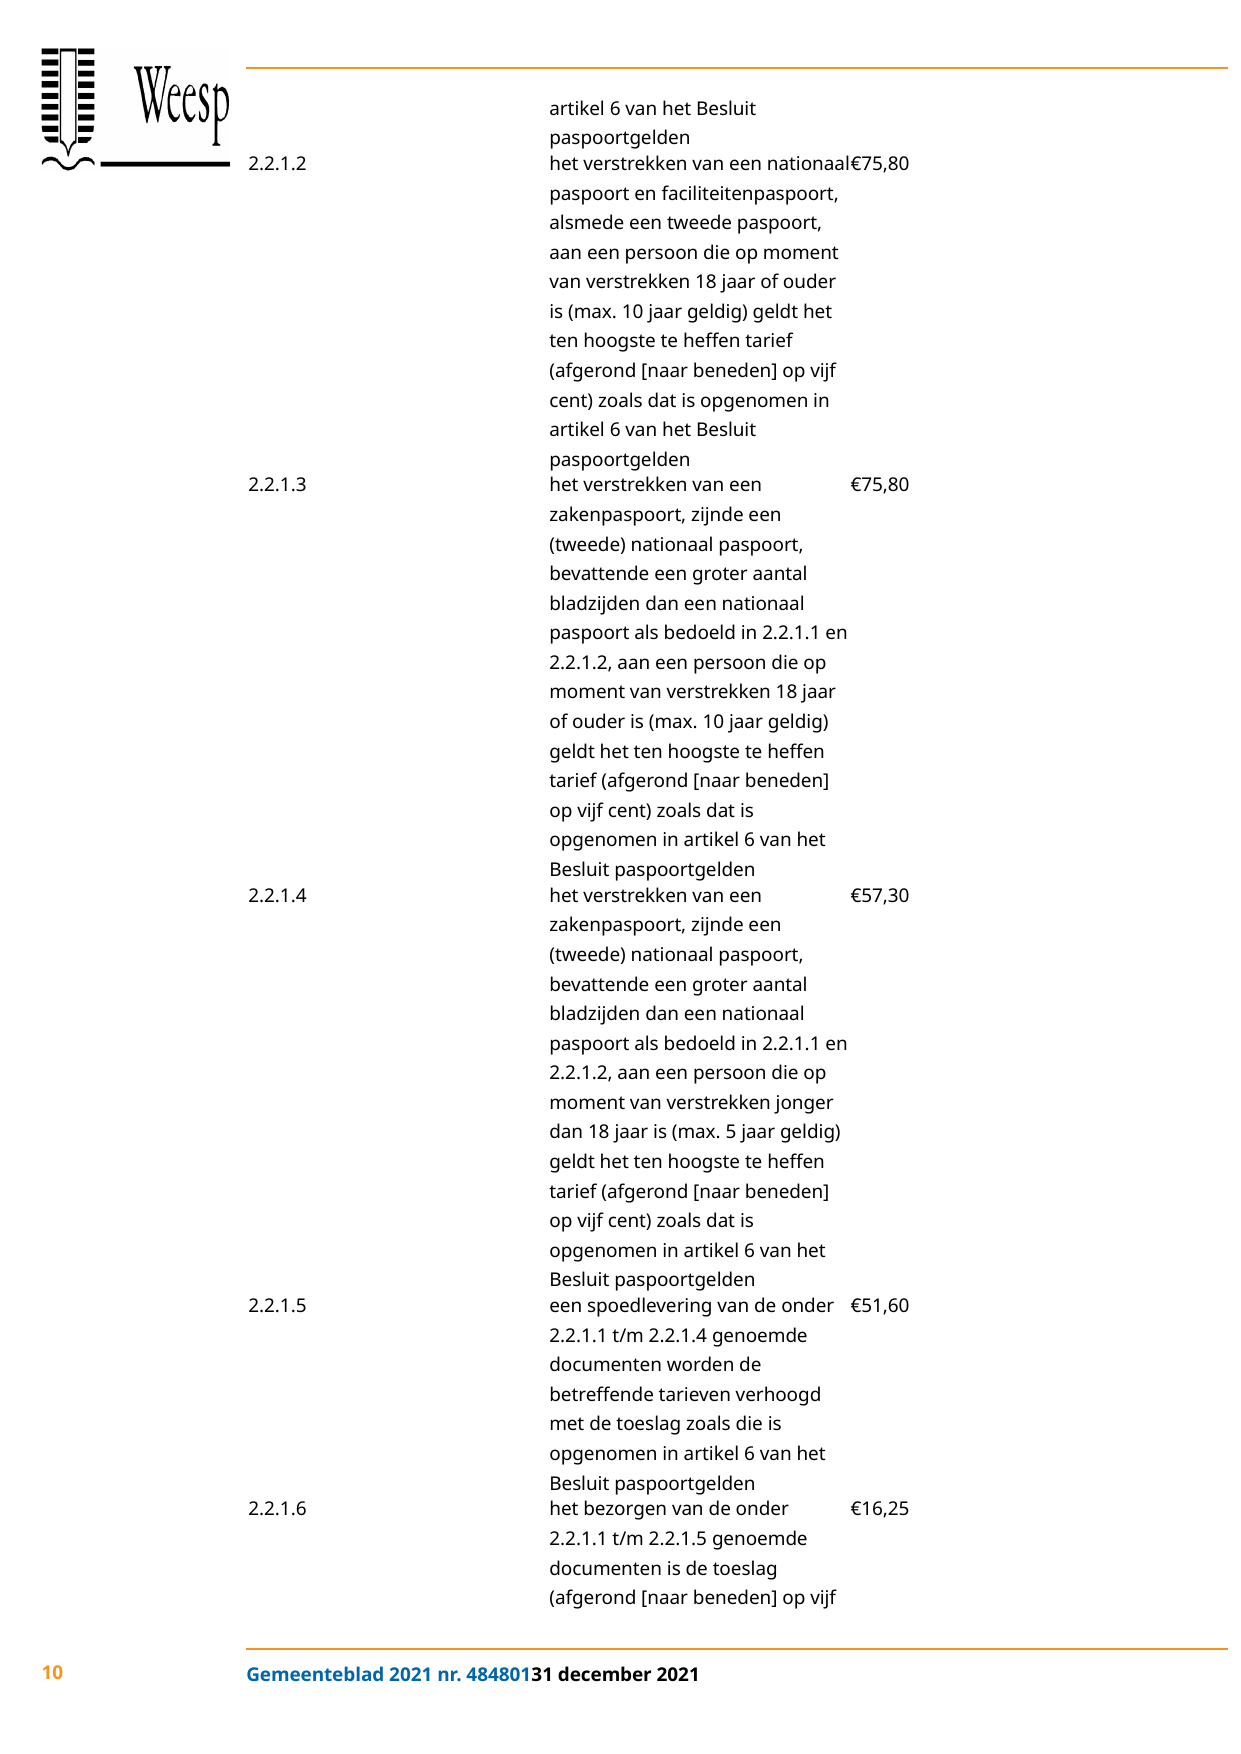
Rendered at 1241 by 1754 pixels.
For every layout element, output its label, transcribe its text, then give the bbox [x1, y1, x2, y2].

table_cell het verstrekken van een zakenpaspoort, zijnde een (tweede) nationaal paspoort, bevattende een groter aantal bladzijden dan een nationaal paspoort als bedoeld in 2.2.1.1 en 2.2.1.2, aan een persoon die op moment van verstrekken jonger dan 18 jaar is (max. 5 jaar geldig) geldt het ten hoogste te heffen tarief (afgerond [naar beneden] op vijf cent) zoals dat is opgenomen in artikel 6 van het Besluit paspoortgelden [549, 882, 850, 1292]
table_cell 2.2.1.3 [248, 472, 549, 882]
table_cell het verstrekken van een zakenpaspoort, zijnde een (tweede) nationaal paspoort, bevattende een groter aantal bladzijden dan een nationaal paspoort als bedoeld in 2.2.1.1 en 2.2.1.2, aan een persoon die op moment van verstrekken 18 jaar of ouder is (max. 10 jaar geldig) geldt het ten hoogste te heffen tarief (afgerond [naar beneden] op vijf cent) zoals dat is opgenomen in artikel 6 van het Besluit paspoortgelden [549, 472, 850, 882]
table_cell €75,80 [850, 472, 1152, 882]
picture [41, 47, 231, 172]
table_cell het verstrekken van een nationaal paspoort en faciliteitenpaspoort, alsmede een tweede paspoort, aan een persoon die op moment van verstrekken 18 jaar of ouder is (max. 10 jaar geldig) geldt het ten hoogste te heffen tarief (afgerond [naar beneden] op vijf cent) zoals dat is opgenomen in artikel 6 van het Besluit paspoortgelden [549, 150, 850, 472]
table_cell 2.2.1.5 [248, 1292, 549, 1496]
table_cell €57,30 [850, 882, 1152, 1292]
table_cell 2.2.1.2 [248, 150, 549, 472]
table_cell €51,60 [850, 1292, 1152, 1496]
table_cell [248, 95, 549, 150]
table_cell €16,25 [850, 1496, 1152, 1610]
table_cell [850, 95, 1152, 150]
table_cell 2.2.1.6 [248, 1496, 549, 1610]
table_cell artikel 6 van het Besluit paspoortgelden [549, 95, 850, 150]
table_cell €75,80 [850, 150, 1152, 472]
table_cell een spoedlevering van de onder 2.2.1.1 t/m 2.2.1.4 genoemde documenten worden de betreffende tarieven verhoogd met de toeslag zoals die is opgenomen in artikel 6 van het Besluit paspoortgelden [549, 1292, 850, 1496]
table_cell 2.2.1.4 [248, 882, 549, 1292]
table_cell het bezorgen van de onder 2.2.1.1 t/m 2.2.1.5 genoemde documenten is de toeslag (afgerond [naar beneden] op vijf [549, 1496, 850, 1610]
